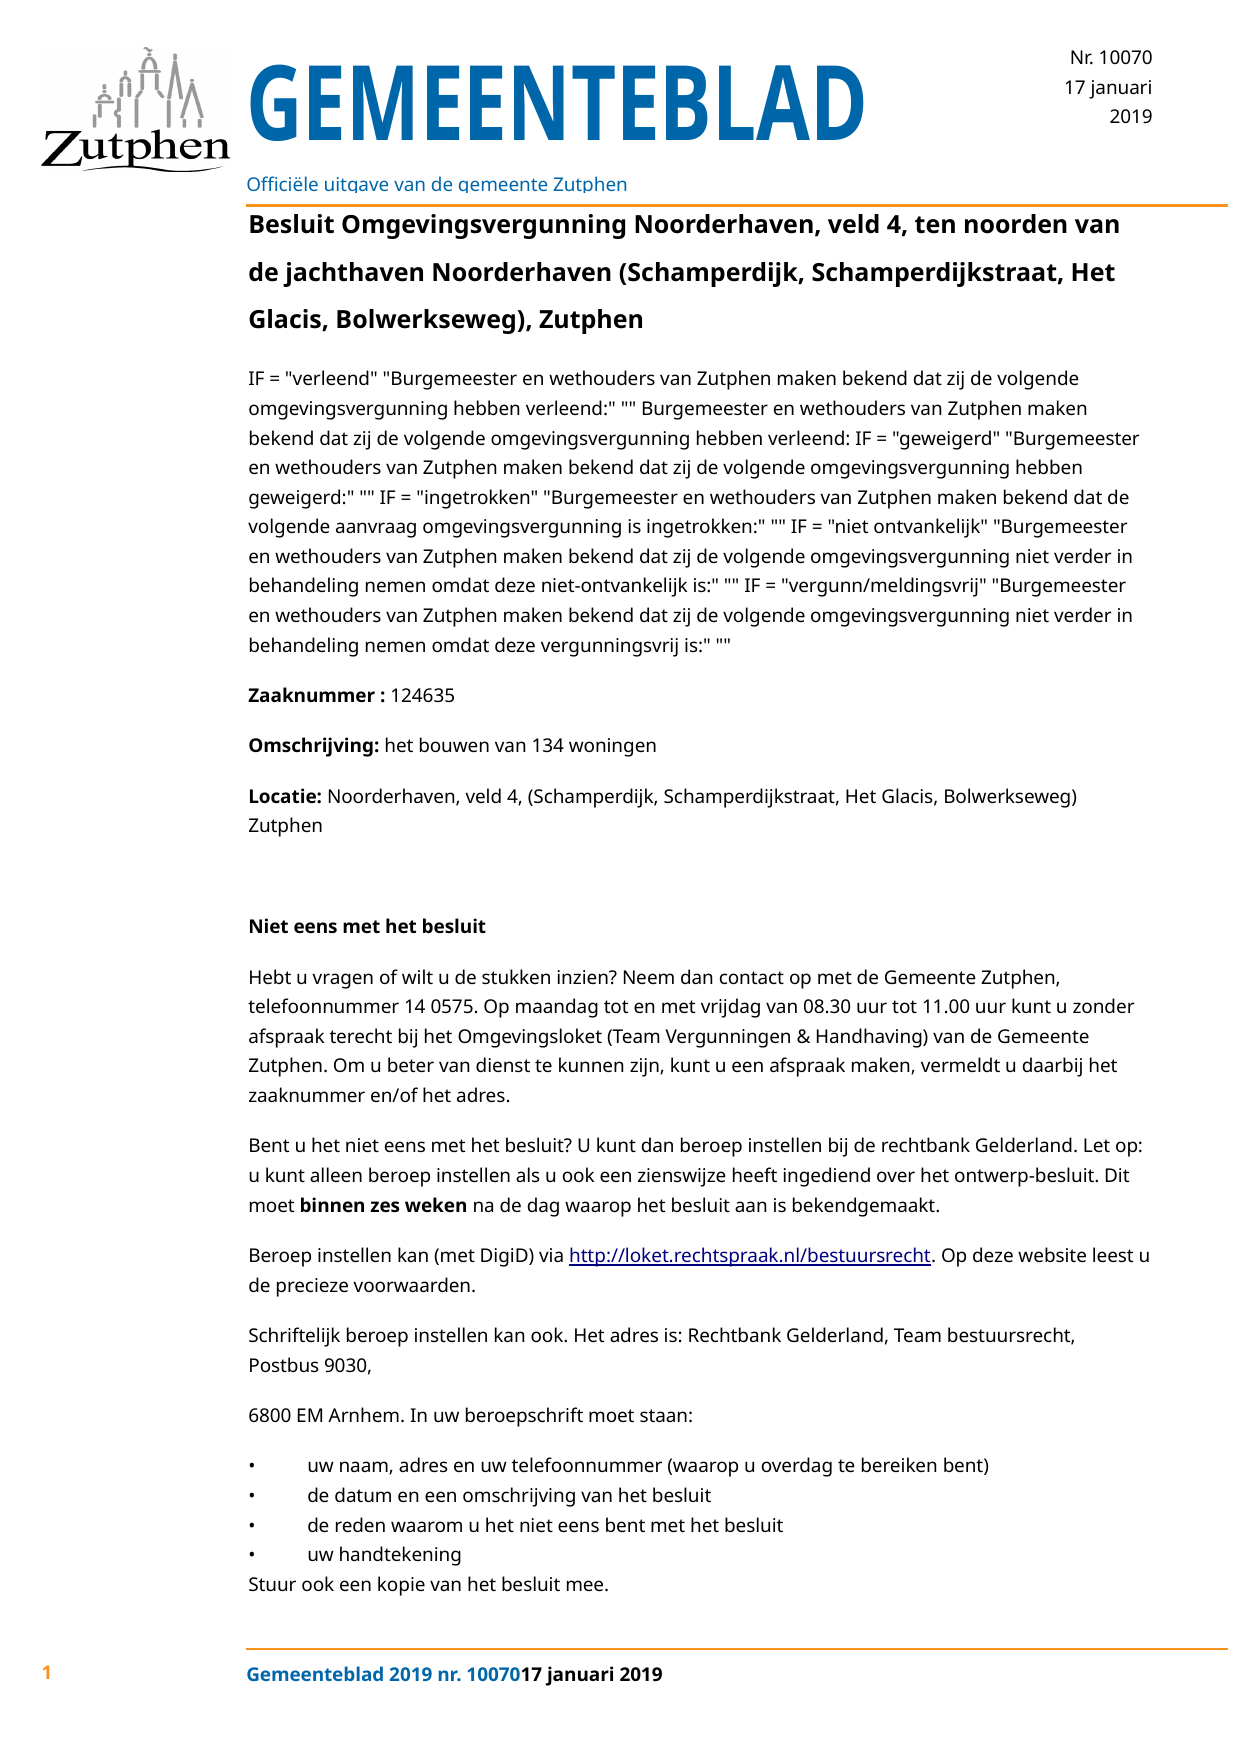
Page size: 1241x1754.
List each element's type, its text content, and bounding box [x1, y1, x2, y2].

list de datum en een omschrijving van het besluit [248, 1482, 1152, 1508]
list uw naam, adres en uw telefoonnummer (waarop u overdag te bereiken bent) [248, 1453, 1152, 1478]
text Omschrijving: het bouwen van 134 woningen [248, 733, 1152, 758]
text Bent u het niet eens met het besluit? U kunt dan beroep instellen bij de rechtbank Gelderland. Let op: u kunt alleen beroep instellen als u ook een zienswijze heeft ingediend over het ontwerp-besluit. Dit moet binnen zes weken na de dag waarop het besluit aan is bekendgemaakt. [248, 1133, 1152, 1217]
text Schriftelijk beroep instellen kan ook. Het adres is: Rechtbank Gelderland, Team bestuursrecht, Postbus 9030, [248, 1322, 1152, 1377]
text 6800 EM Arnhem. In uw beroepschrift moet staan: [248, 1402, 1152, 1428]
list uw handtekening [248, 1541, 1152, 1567]
text Zaaknummer : 124635 [248, 682, 1152, 708]
list de reden waarom u het niet eens bent met het besluit [248, 1512, 1152, 1537]
text Locatie: Noorderhaven, veld 4, (Schamperdijk, Schamperdijkstraat, Het Glacis, Bolwerkseweg) Zutphen [248, 783, 1152, 838]
text Beroep instellen kan (met DigiD) via http://loket.rechtspraak.nl/bestuursrecht. Op deze website leest u de precieze voorwaarden. [248, 1242, 1152, 1297]
text Stuur ook een kopie van het besluit mee. [248, 1571, 1152, 1597]
text Niet eens met het besluit [248, 913, 1152, 939]
text Besluit Omgevingsvergunning Noorderhaven, veld 4, ten noorden van de jachthaven Noorderhaven (Schamperdijk, Schamperdijkstraat, Het Glacis, Bolwerkseweg), Zutphen [248, 207, 1152, 336]
text IF = "verleend" "Burgemeester en wethouders van Zutphen maken bekend dat zij de volgende omgevingsvergunning hebben verleend:" "" Burgemeester en wethouders van Zutphen maken bekend dat zij de volgende omgevingsvergunning hebben verleend: IF = "geweigerd" "Burgemeester en wethouders van Zutphen maken bekend dat zij de volgende omgevingsvergunning hebben geweigerd:" "" IF = "ingetrokken" "Burgemeester en wethouders van Zutphen maken bekend dat de volgende aanvraag omgevingsvergunning is ingetrokken:" "" IF = "niet ontvankelijk" "Burgemeester en wethouders van Zutphen maken bekend dat zij de volgende omgevingsvergunning niet verder in behandeling nemen omdat deze niet-ontvankelijk is:" "" IF = "vergunn/meldingsvrij" "Burgemeester en wethouders van Zutphen maken bekend dat zij de volgende omgevingsvergunning niet verder in behandeling nemen omdat deze vergunningsvrij is:" "" [248, 366, 1152, 657]
picture [41, 47, 231, 172]
text Hebt u vragen of wilt u de stukken inzien? Neem dan contact op met de Gemeente Zutphen, telefoonnummer 14 0575. Op maandag tot en met vrijdag van 08.30 uur tot 11.00 uur kunt u zonder afspraak terecht bij het Omgevingsloket (Team Vergunningen & Handhaving) van de Gemeente Zutphen. Om u beter van dienst te kunnen zijn, kunt u een afspraak maken, vermeldt u daarbij het zaaknummer en/of het adres. [248, 964, 1152, 1108]
